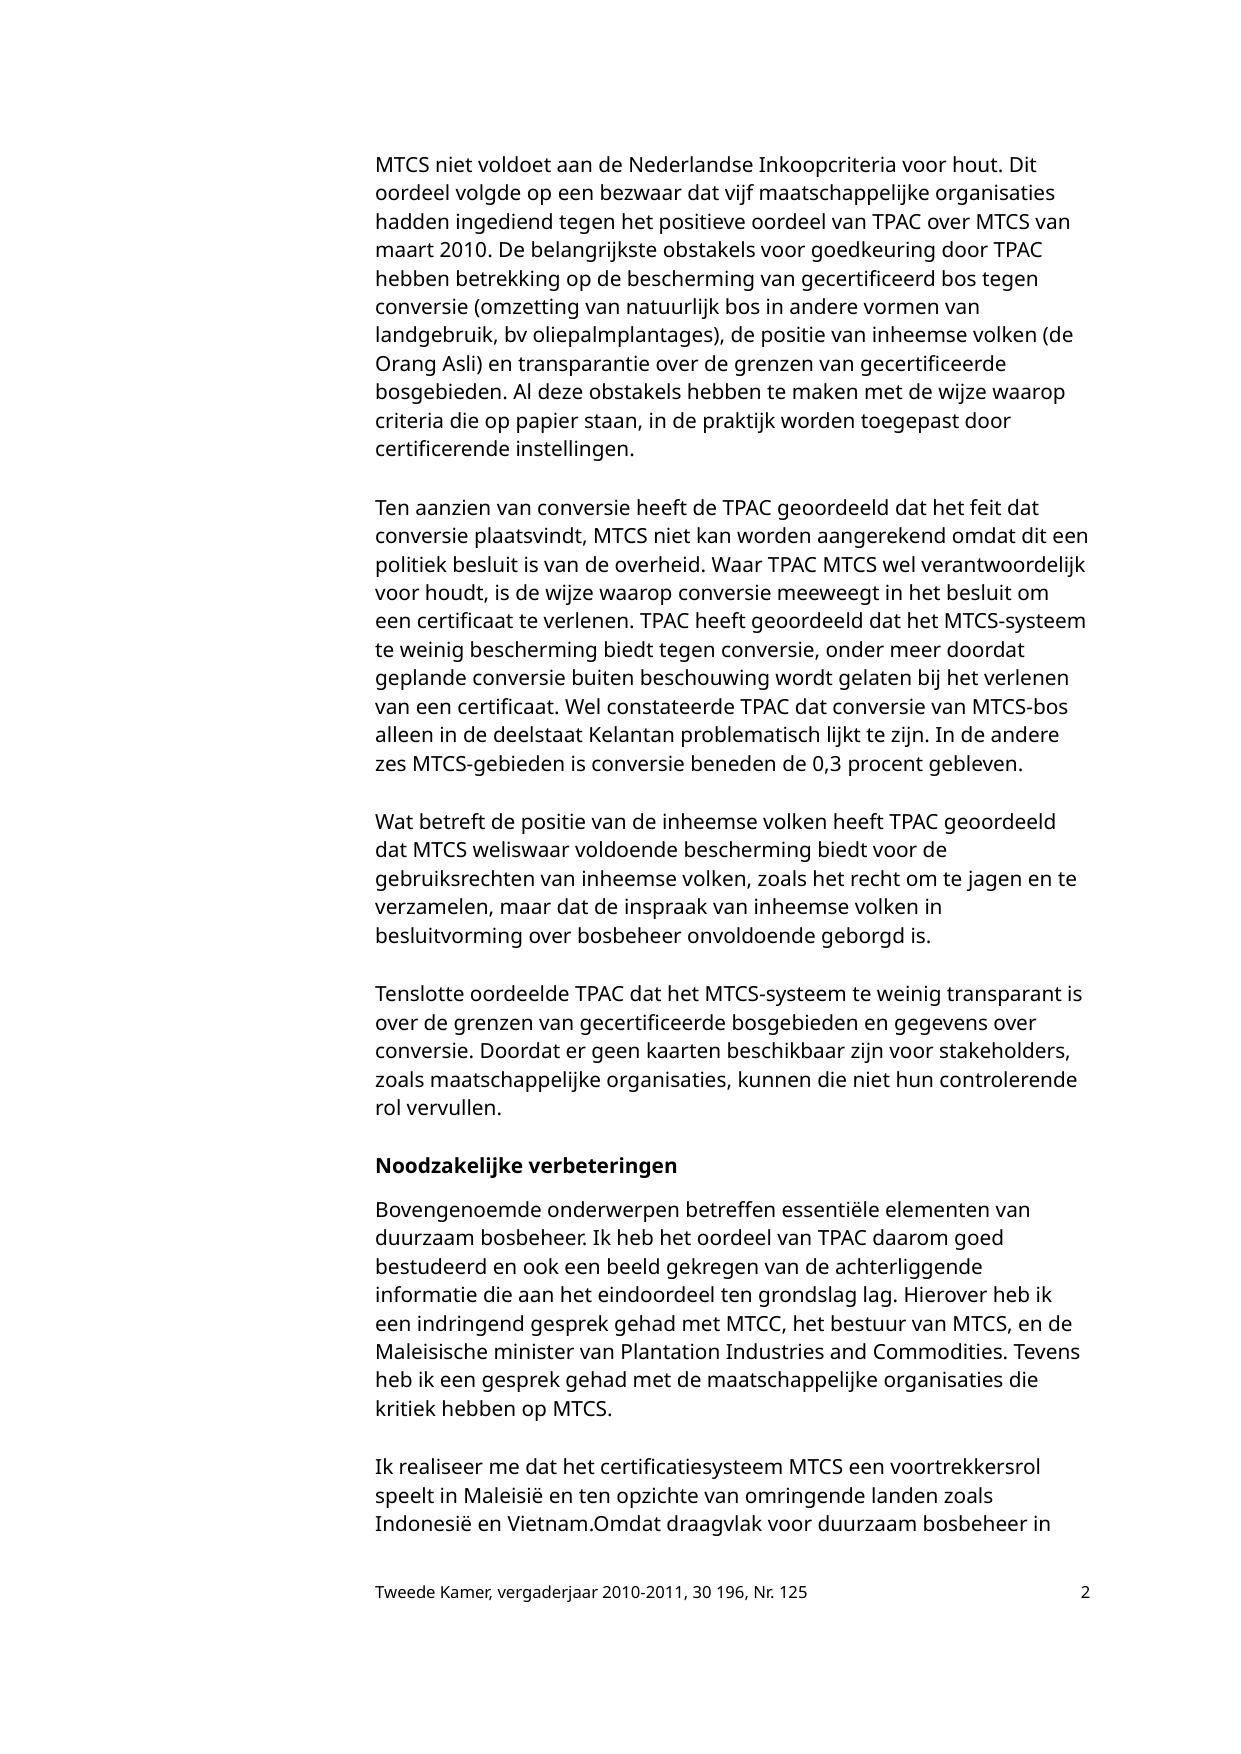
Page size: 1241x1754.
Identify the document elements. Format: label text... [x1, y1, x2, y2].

text Noodzakelijke verbeteringen [375, 1152, 1090, 1180]
text Bovengenoemde onderwerpen betreffen essentiële elementen van duurzaam bosbeheer. Ik heb het oordeel van TPAC daarom goed bestudeerd en ook een beeld gekregen van de achterliggende informatie die aan het eindoordeel ten grondslag lag. Hierover heb ik een indringend gesprek gehad met MTCC, het bestuur van MTCS, en de Maleisische minister van Plantation Industries and Commodities. Tevens heb ik een gesprek gehad met de maatschappelijke organisaties die kritiek hebben op MTCS. [375, 1195, 1090, 1422]
text MTCS niet voldoet aan de Nederlandse Inkoopcriteria voor hout. Dit oordeel volgde op een bezwaar dat vijf maatschappelijke organisaties hadden ingediend tegen het positieve oordeel van TPAC over MTCS van maart 2010. De belangrijkste obstakels voor goedkeuring door TPAC hebben betrekking op de bescherming van gecertificeerd bos tegen conversie (omzetting van natuurlijk bos in andere vormen van landgebruik, bv oliepalmplantages), de positie van inheemse volken (de Orang Asli) en transparantie over de grenzen van gecertificeerde bosgebieden. Al deze obstakels hebben te maken met de wijze waarop criteria die op papier staan, in de praktijk worden toegepast door certificerende instellingen. [375, 150, 1090, 463]
text Ik realiseer me dat het certificatiesysteem MTCS een voortrekkersrol speelt in Maleisië en ten opzichte van omringende landen zoals Indonesië en Vietnam.Omdat draagvlak voor duurzaam bosbeheer in [375, 1452, 1090, 1538]
text Ten aanzien van conversie heeft de TPAC geoordeeld dat het feit dat conversie plaatsvindt, MTCS niet kan worden aangerekend omdat dit een politiek besluit is van de overheid. Waar TPAC MTCS wel verantwoordelijk voor houdt, is de wijze waarop conversie meeweegt in het besluit om een certificaat te verlenen. TPAC heeft geoordeeld dat het MTCS-systeem te weinig bescherming biedt tegen conversie, onder meer doordat geplande conversie buiten beschouwing wordt gelaten bij het verlenen van een certificaat. Wel constateerde TPAC dat conversie van MTCS-bos alleen in de deelstaat Kelantan problematisch lijkt te zijn. In de andere zes MTCS-gebieden is conversie beneden de 0,3 procent gebleven. [375, 493, 1090, 777]
text Tenslotte oordeelde TPAC dat het MTCS-systeem te weinig transparant is over de grenzen van gecertificeerde bosgebieden en gegevens over conversie. Doordat er geen kaarten beschikbaar zijn voor stakeholders, zoals maatschappelijke organisaties, kunnen die niet hun controlerende rol vervullen. [375, 979, 1090, 1122]
text Wat betreft de positie van de inheemse volken heeft TPAC geoordeeld dat MTCS weliswaar voldoende bescherming biedt voor de gebruiksrechten van inheemse volken, zoals het recht om te jagen en te verzamelen, maar dat de inspraak van inheemse volken in besluitvorming over bosbeheer onvoldoende geborgd is. [375, 807, 1090, 949]
